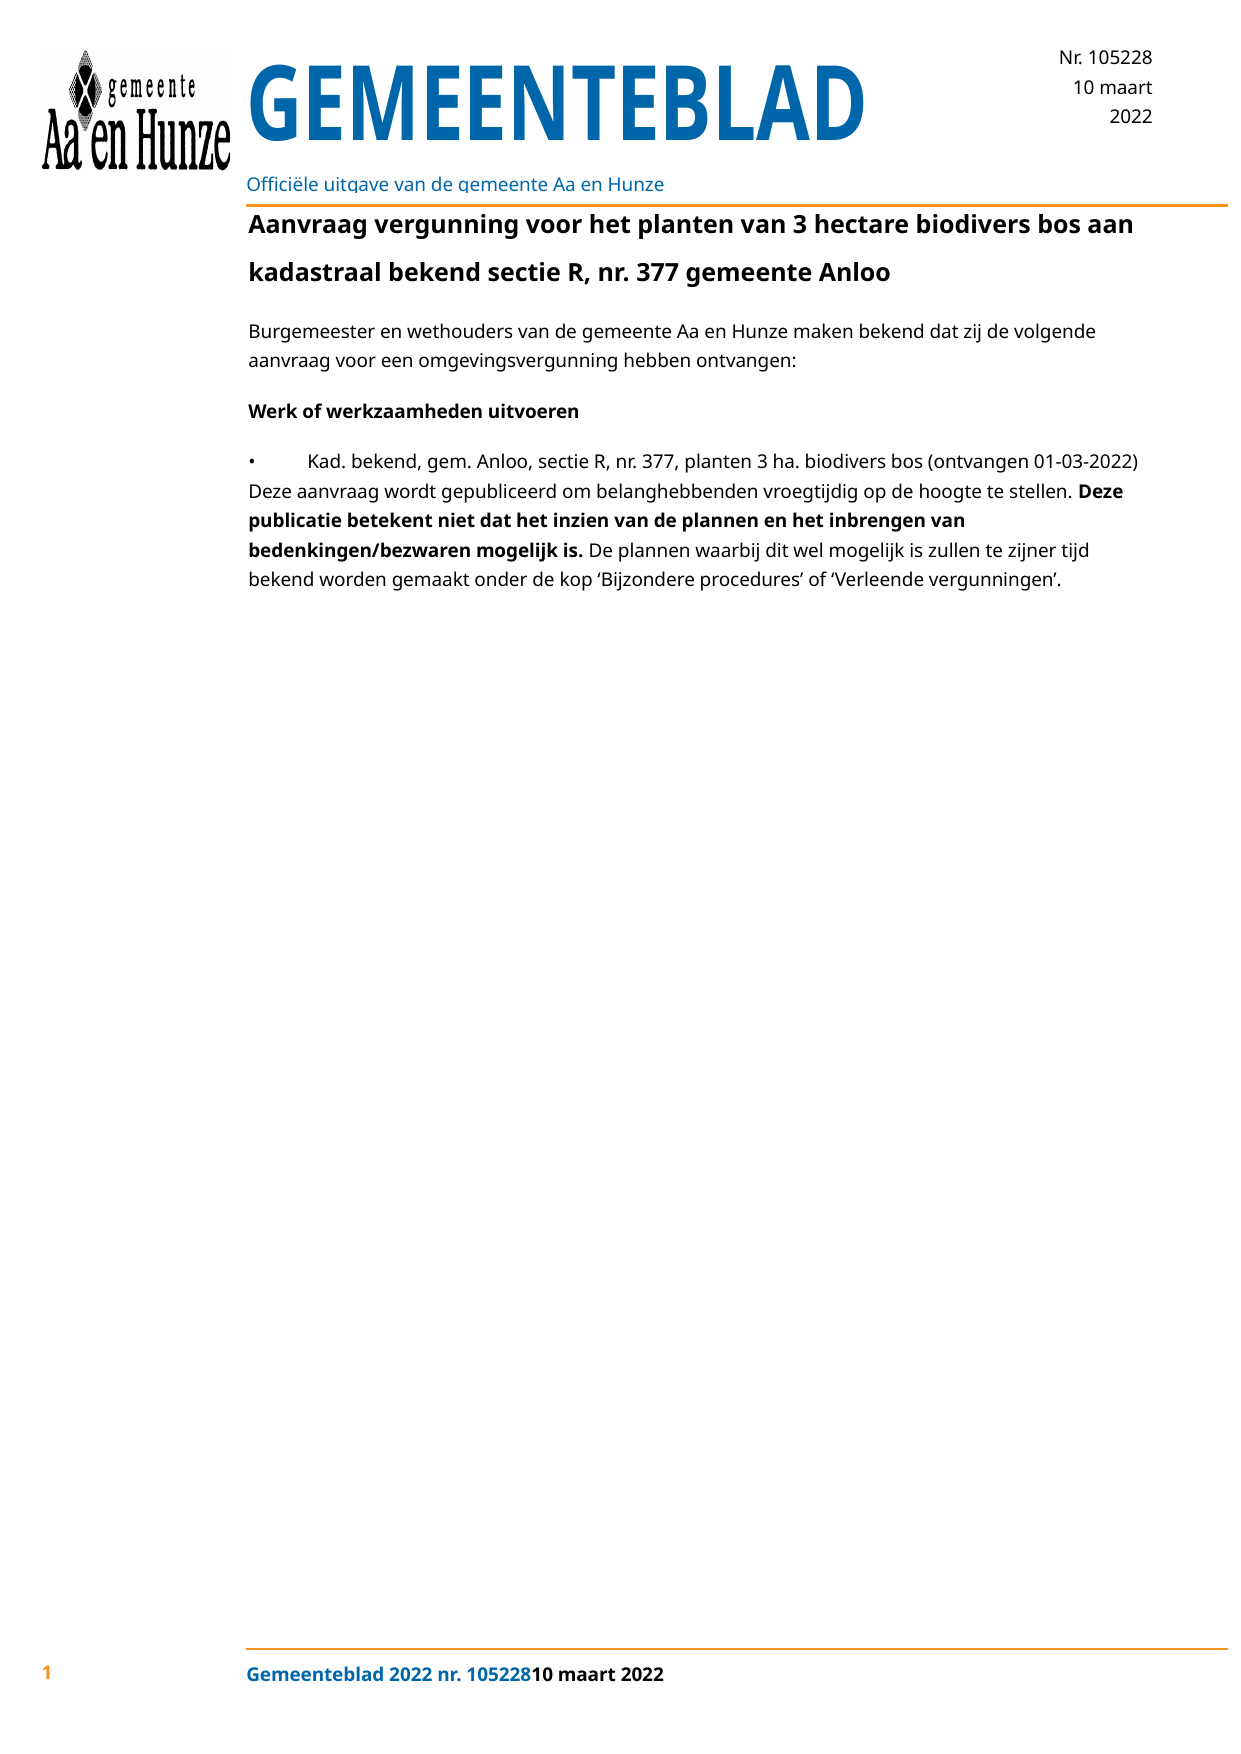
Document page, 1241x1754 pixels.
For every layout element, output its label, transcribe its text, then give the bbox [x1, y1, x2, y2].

text Werk of werkzaamheden uitvoeren [248, 398, 1152, 424]
text Aanvraag vergunning voor het planten van 3 hectare biodivers bos aan kadastraal bekend sectie R, nr. 377 gemeente Anloo [248, 207, 1152, 288]
text Deze aanvraag wordt gepubliceerd om belanghebbenden vroegtijdig op de hoogte te stellen. Deze publicatie betekent niet dat het inzien van de plannen en het inbrengen van bedenkingen/bezwaren mogelijk is. De plannen waarbij dit wel mogelijk is zullen te zijner tijd bekend worden gemaakt onder de kop ‘Bijzondere procedures’ of ‘Verleende vergunningen’. [248, 478, 1152, 592]
text Burgemeester en wethouders van de gemeente Aa en Hunze maken bekend dat zij de volgende aanvraag voor een omgevingsvergunning hebben ontvangen: [248, 318, 1152, 373]
picture [41, 47, 231, 172]
list Kad. bekend, gem. Anloo, sectie R, nr. 377, planten 3 ha. biodivers bos (ontvangen 01-03-2022) [248, 448, 1152, 474]
